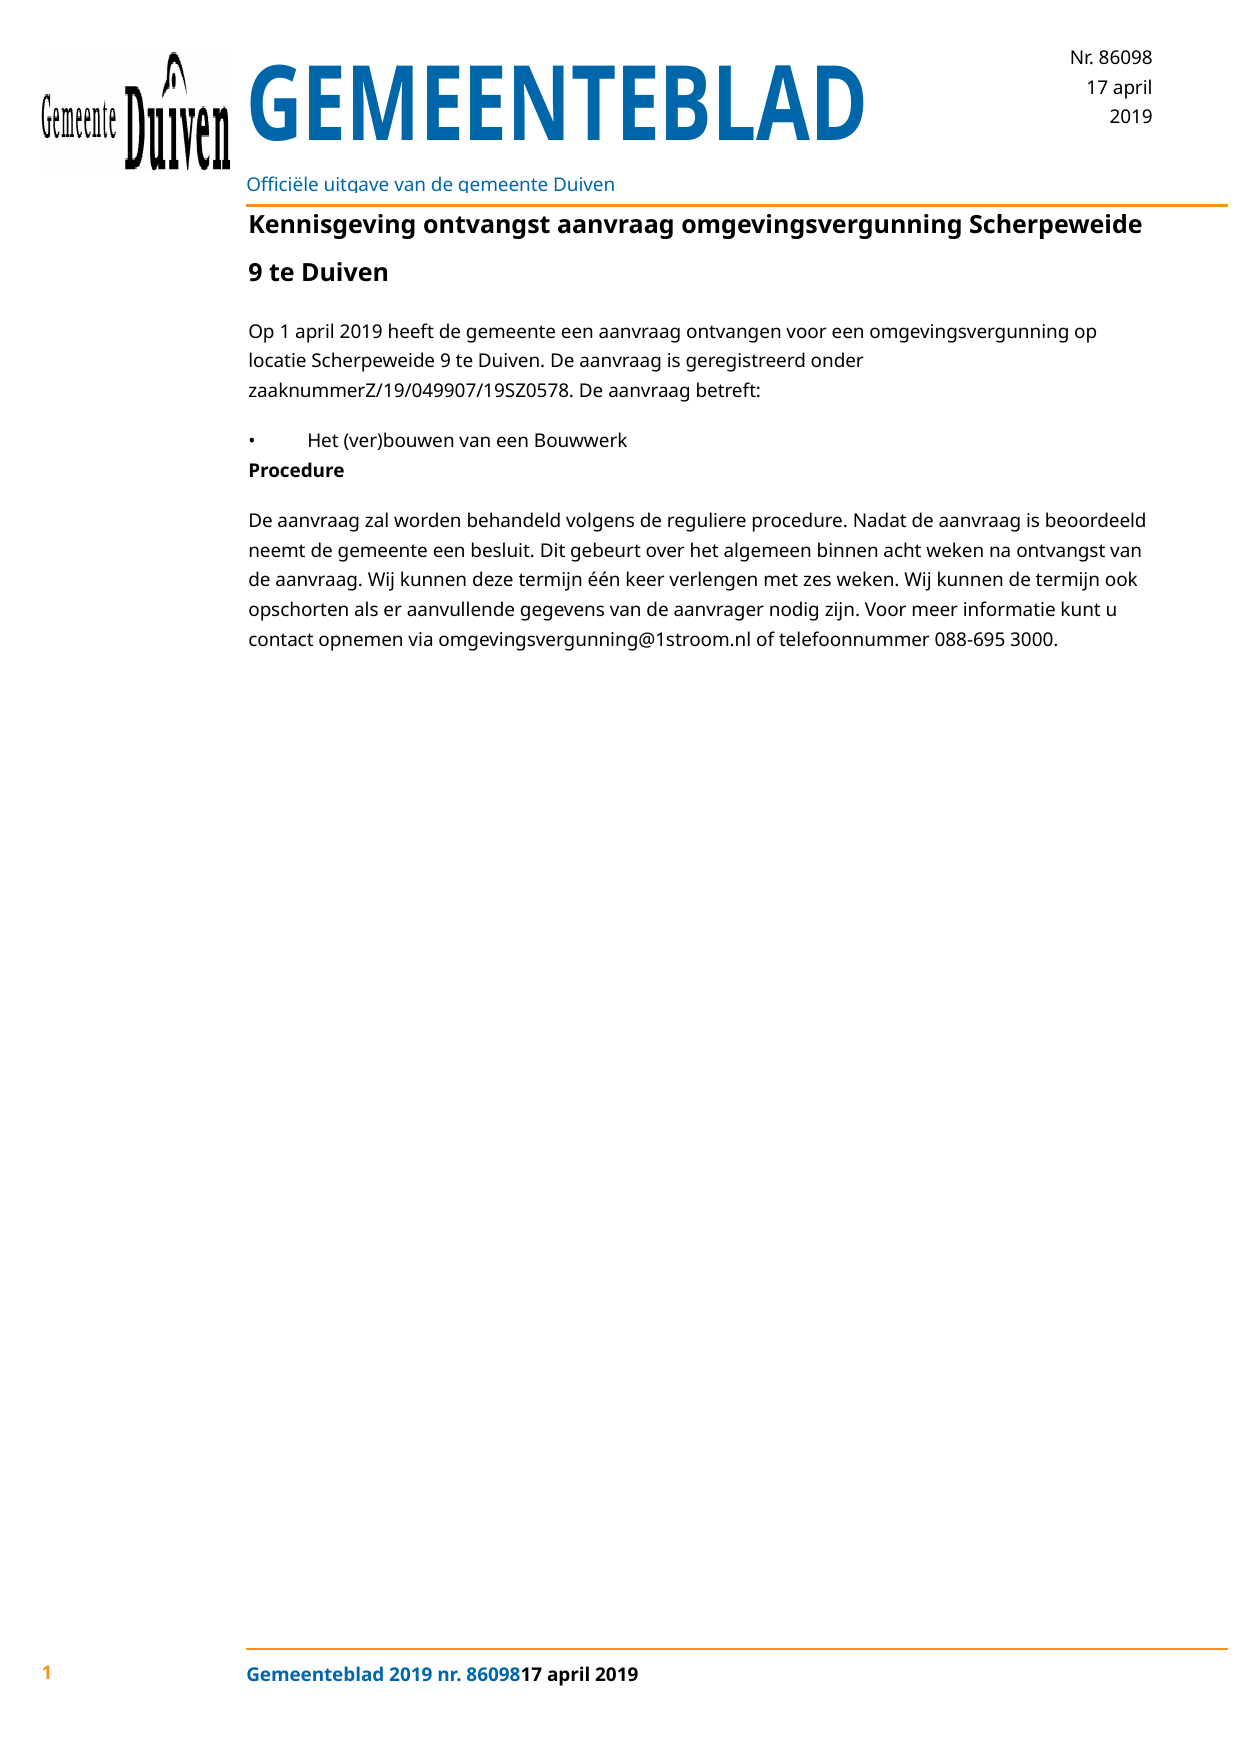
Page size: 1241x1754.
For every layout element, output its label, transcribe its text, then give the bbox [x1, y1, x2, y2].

text De aanvraag zal worden behandeld volgens de reguliere procedure. Nadat de aanvraag is beoordeeld neemt de gemeente een besluit. Dit gebeurt over het algemeen binnen acht weken na ontvangst van de aanvraag. Wij kunnen deze termijn één keer verlengen met zes weken. Wij kunnen de termijn ook opschorten als er aanvullende gegevens van de aanvrager nodig zijn. Voor meer informatie kunt u contact opnemen via omgevingsvergunning@1stroom.nl of telefoonnummer 088-695 3000. [248, 507, 1152, 652]
text Kennisgeving ontvangst aanvraag omgevingsvergunning Scherpeweide 9 te Duiven [248, 207, 1152, 288]
text Procedure [248, 457, 1152, 483]
text Op 1 april 2019 heeft de gemeente een aanvraag ontvangen voor een omgevingsvergunning op locatie Scherpeweide 9 te Duiven. De aanvraag is geregistreerd onder zaaknummerZ/19/049907/19SZ0578. De aanvraag betreft: [248, 318, 1152, 403]
list Het (ver)bouwen van een Bouwwerk [248, 427, 1152, 453]
picture [41, 47, 231, 172]
